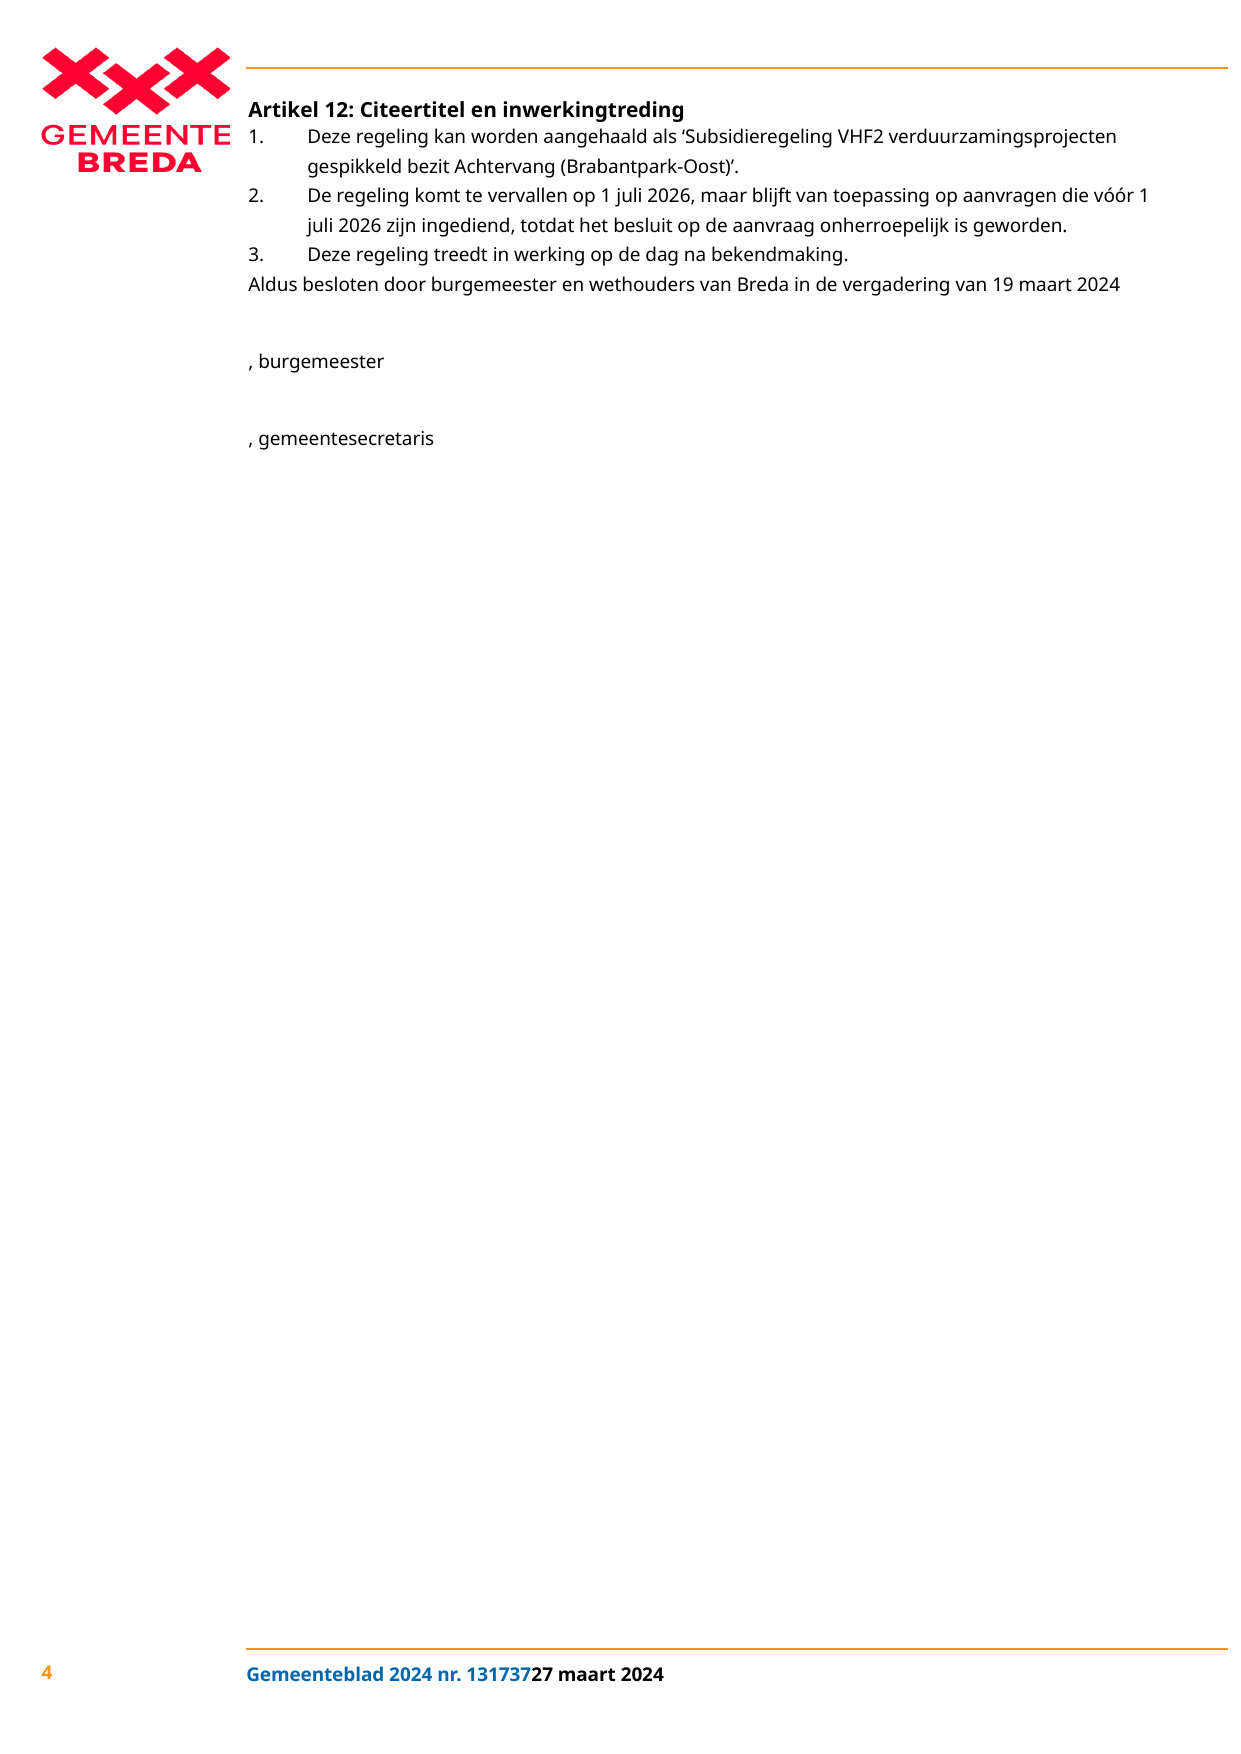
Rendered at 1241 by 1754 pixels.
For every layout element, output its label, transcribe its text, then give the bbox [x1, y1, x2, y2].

text Aldus besloten door burgemeester en wethouders van Breda in de vergadering van 19 maart 2024 [248, 271, 1152, 297]
text , gemeentesecretaris [248, 426, 1152, 451]
text Artikel 12: Citeertitel en inwerkingtreding [248, 95, 1152, 123]
list Deze regeling kan worden aangehaald als ‘Subsidieregeling VHF2 verduurzamingsprojecten gespikkeld bezit Achtervang (Brabantpark-Oost)’. [248, 123, 1152, 178]
picture [41, 47, 231, 172]
list Deze regeling treedt in werking op de dag na bekendmaking. [248, 242, 1152, 267]
text , burgemeester [248, 348, 1152, 374]
list De regeling komt te vervallen op 1 juli 2026, maar blijft van toepassing op aanvragen die vóór 1 juli 2026 zijn ingediend, totdat het besluit op de aanvraag onherroepelijk is geworden. [248, 182, 1152, 238]
